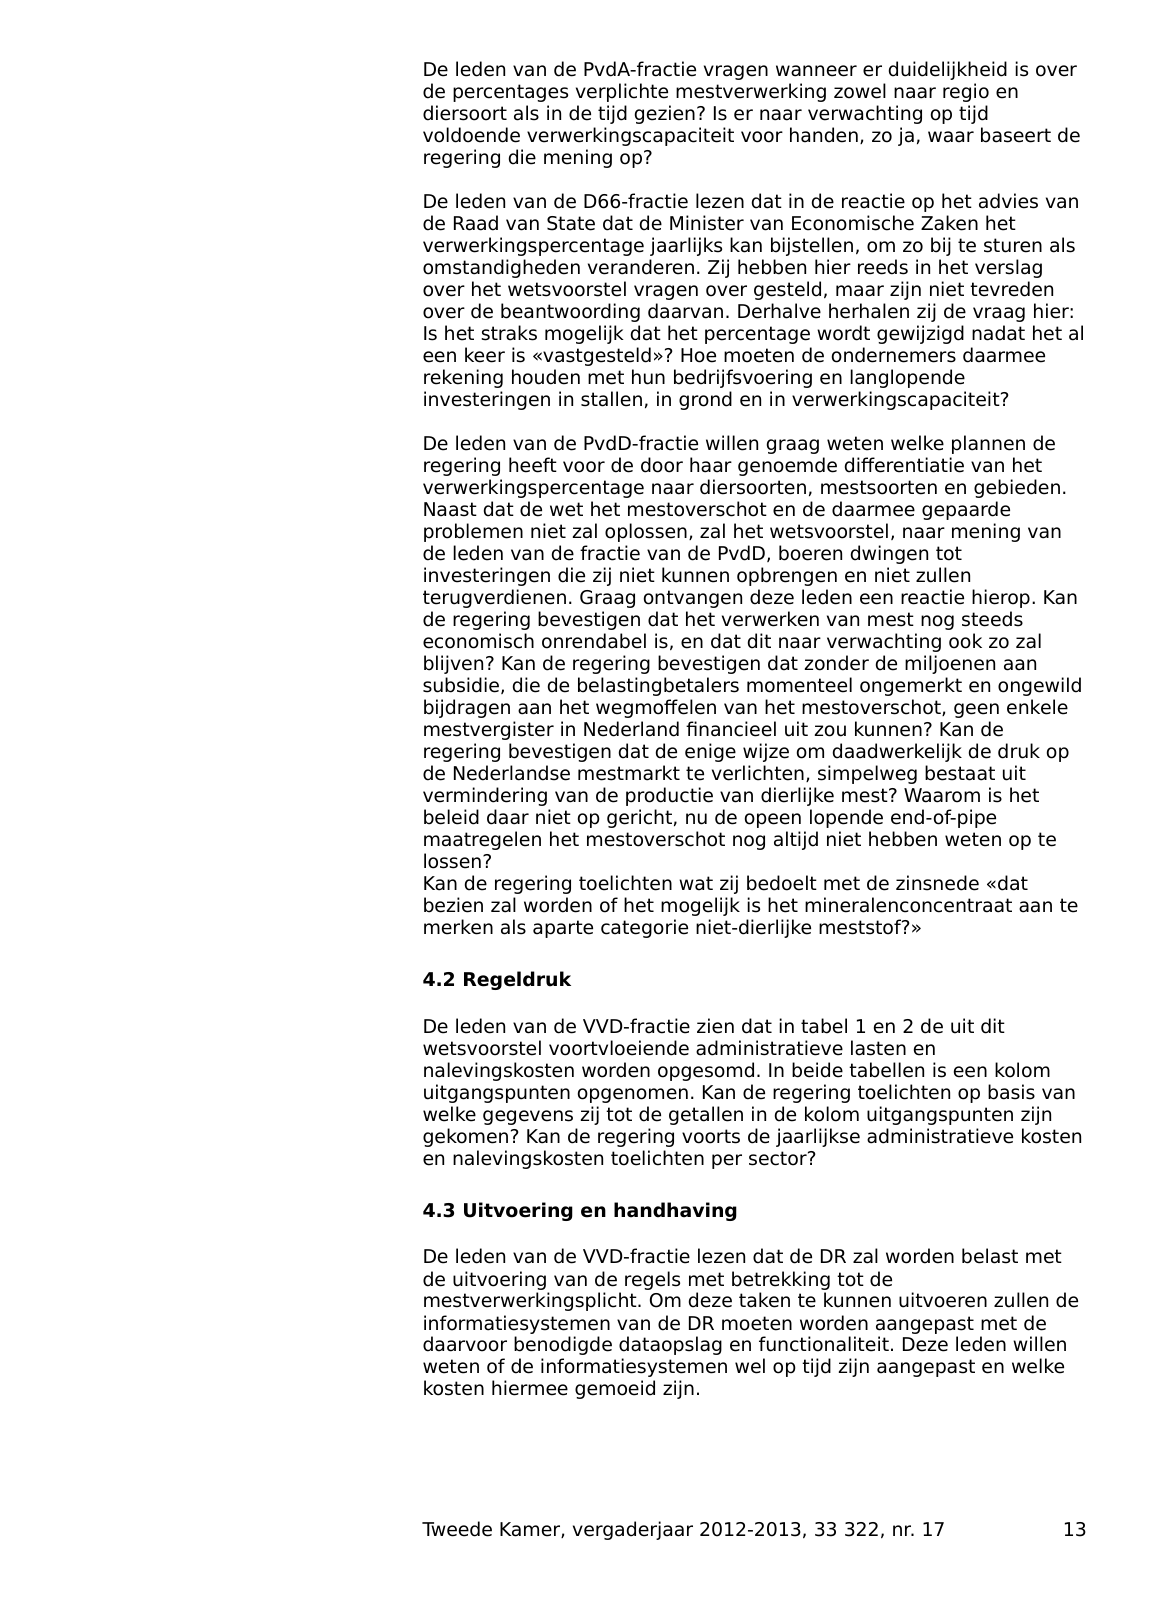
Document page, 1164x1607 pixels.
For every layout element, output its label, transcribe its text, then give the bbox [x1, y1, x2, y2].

subtitle 4.3 Uitvoering en handhaving [422, 1199, 1087, 1221]
text De leden van de PvdA-fractie vragen wanneer er duidelijkheid is over de percentages verplichte mestverwerking zowel naar regio en diersoort als in de tijd gezien? Is er naar verwachting op tijd voldoende verwerkingscapaciteit voor handen, zo ja, waar baseert de regering die mening op? [422, 59, 1087, 169]
text De leden van de D66-fractie lezen dat in de reactie op het advies van de Raad van State dat de Minister van Economische Zaken het verwerkingspercentage jaarlijks kan bijstellen, om zo bij te sturen als omstandigheden veranderen. Zij hebben hier reeds in het verslag over het wetsvoorstel vragen over gesteld, maar zijn niet tevreden over de beantwoording daarvan. Derhalve herhalen zij de vraag hier: Is het straks mogelijk dat het percentage wordt gewijzigd nadat het al een keer is «vastgesteld»? Hoe moeten de ondernemers daarmee rekening houden met hun bedrijfsvoering en langlopende investeringen in stallen, in grond en in verwerkingscapaciteit? [422, 191, 1087, 411]
text Naast dat de wet het mestoverschot en de daarmee gepaarde problemen niet zal oplossen, zal het wetsvoorstel, naar mening van de leden van de fractie van de PvdD, boeren dwingen tot investeringen die zij niet kunnen opbrengen en niet zullen terugverdienen. Graag ontvangen deze leden een reactie hierop. Kan de regering bevestigen dat het verwerken van mest nog steeds economisch onrendabel is, en dat dit naar verwachting ook zo zal blijven? Kan de regering bevestigen dat zonder de miljoenen aan subsidie, die de belastingbetalers momenteel ongemerkt en ongewild bijdragen aan het wegmoffelen van het mestoverschot, geen enkele mestvergister in Nederland financieel uit zou kunnen? Kan de regering bevestigen dat de enige wijze om daadwerkelijk de druk op de Nederlandse mestmarkt te verlichten, simpelweg bestaat uit vermindering van de productie van dierlijke mest? Waarom is het beleid daar niet op gericht, nu de opeen lopende end-of-pipe maatregelen het mestoverschot nog altijd niet hebben weten op te lossen? [422, 499, 1087, 873]
text De leden van de VVD-fractie zien dat in tabel 1 en 2 de uit dit wetsvoorstel voortvloeiende administratieve lasten en nalevingskosten worden opgesomd. In beide tabellen is een kolom uitgangspunten opgenomen. Kan de regering toelichten op basis van welke gegevens zij tot de getallen in de kolom uitgangspunten zijn gekomen? Kan de regering voorts de jaarlijkse administratieve kosten en nalevingskosten toelichten per sector? [422, 1016, 1087, 1169]
text Kan de regering toelichten wat zij bedoelt met de zinsnede «dat bezien zal worden of het mogelijk is het mineralenconcentraat aan te merken als aparte categorie niet-dierlijke meststof?» [422, 873, 1087, 939]
text De leden van de VVD-fractie lezen dat de DR zal worden belast met de uitvoering van de regels met betrekking tot de mestverwerkingsplicht. Om deze taken te kunnen uitvoeren zullen de informatiesystemen van de DR moeten worden aangepast met de daarvoor benodigde dataopslag en functionaliteit. Deze leden willen weten of de informatiesystemen wel op tijd zijn aangepast en welke kosten hiermee gemoeid zijn. [422, 1246, 1087, 1400]
text De leden van de PvdD-fractie willen graag weten welke plannen de regering heeft voor de door haar genoemde differentiatie van het verwerkingspercentage naar diersoorten, mestsoorten en gebieden. [422, 433, 1087, 499]
subtitle 4.2 Regeldruk [422, 969, 1087, 991]
